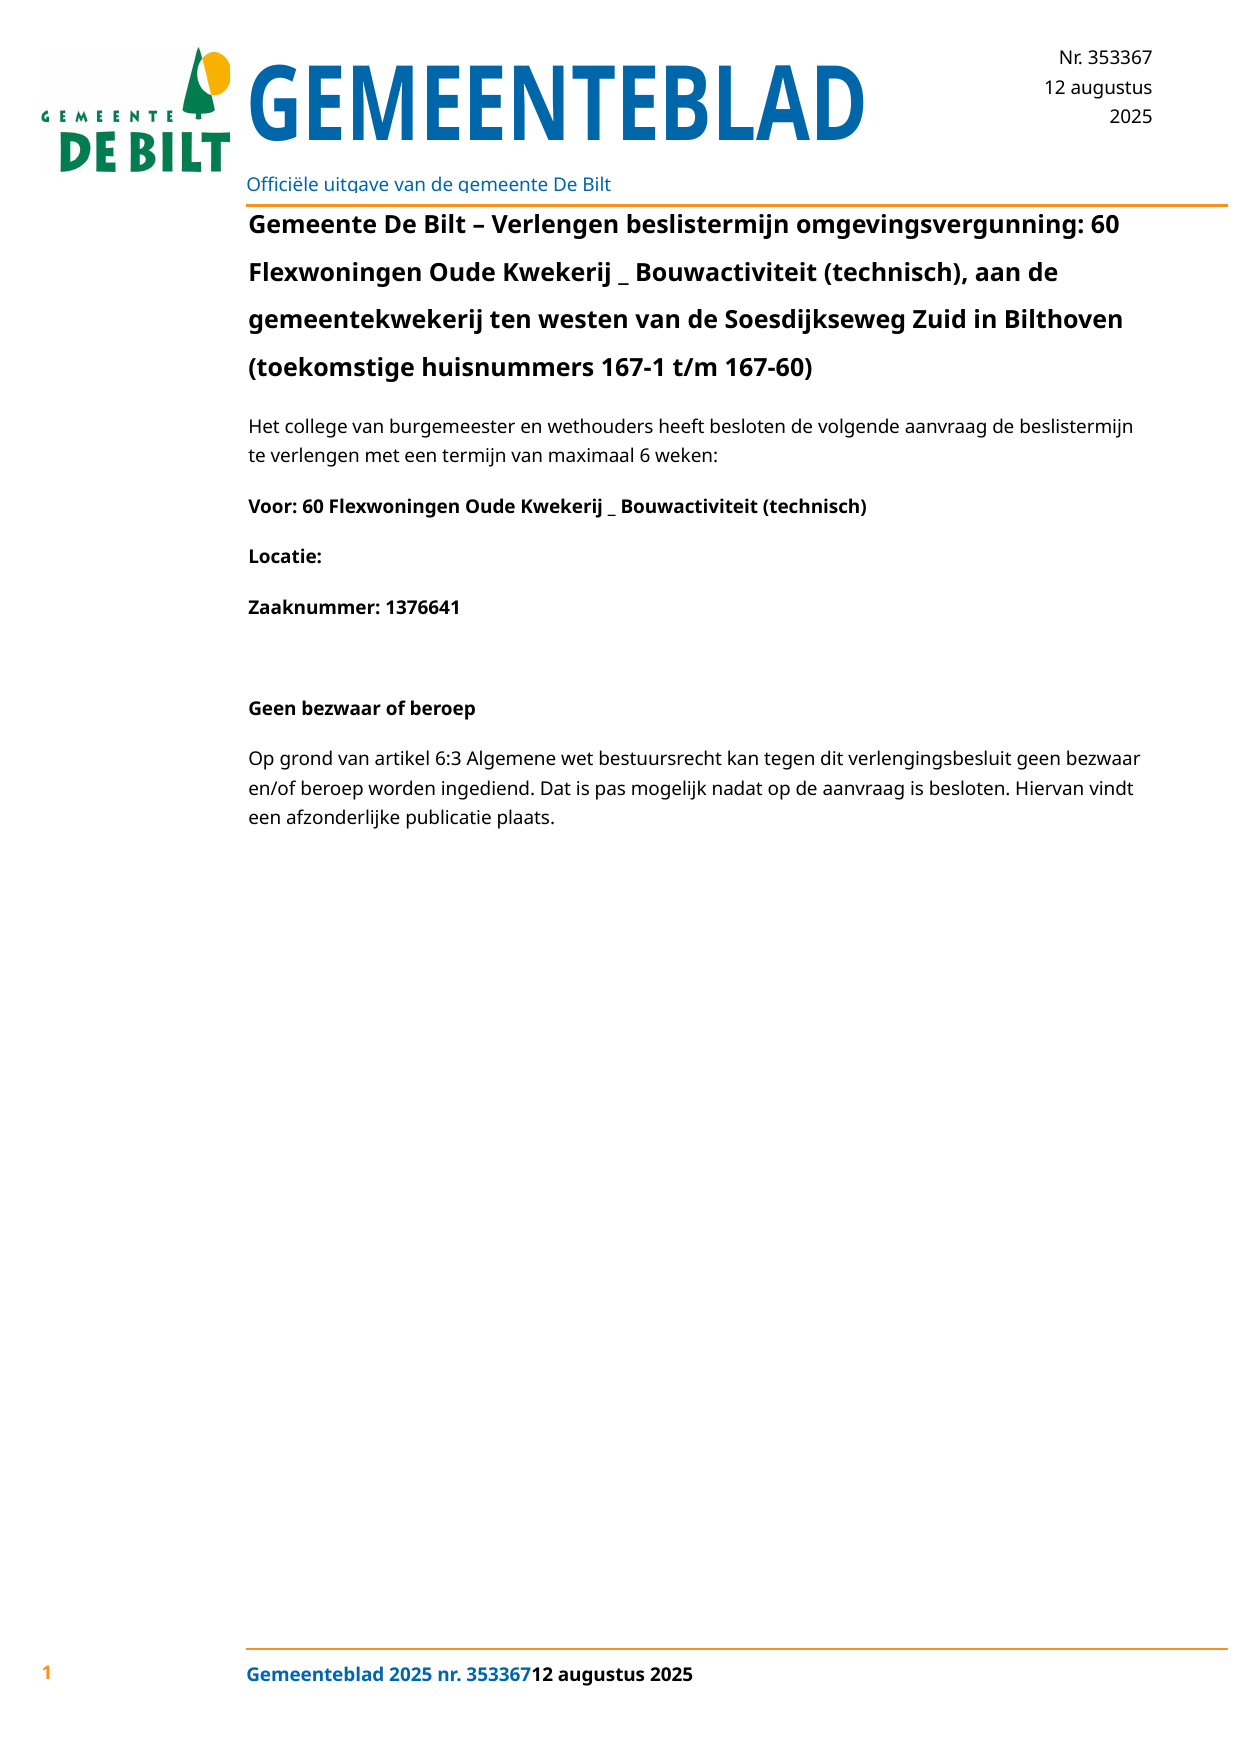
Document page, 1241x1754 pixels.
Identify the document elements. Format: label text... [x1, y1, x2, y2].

text Op grond van artikel 6:3 Algemene wet bestuursrecht kan tegen dit verlengingsbesluit geen bezwaar en/of beroep worden ingediend. Dat is pas mogelijk nadat op de aanvraag is besloten. Hiervan vindt een afzonderlijke publicatie plaats. [248, 745, 1152, 830]
picture [41, 47, 231, 172]
text Geen bezwaar of beroep [248, 695, 1152, 721]
text Zaaknummer: 1376641 [248, 594, 1152, 620]
text Gemeente De Bilt – Verlengen beslistermijn omgevingsvergunning: 60 Flexwoningen Oude Kwekerij _ Bouwactiviteit (technisch), aan de gemeentekwekerij ten westen van de Soesdijkseweg Zuid in Bilthoven (toekomstige huisnummers 167-1 t/m 167-60) [248, 207, 1152, 384]
text Voor: 60 Flexwoningen Oude Kwekerij _ Bouwactiviteit (technisch) [248, 493, 1152, 519]
text Locatie: [248, 543, 1152, 569]
text Het college van burgemeester en wethouders heeft besloten de volgende aanvraag de beslistermijn te verlengen met een termijn van maximaal 6 weken: [248, 413, 1152, 468]
